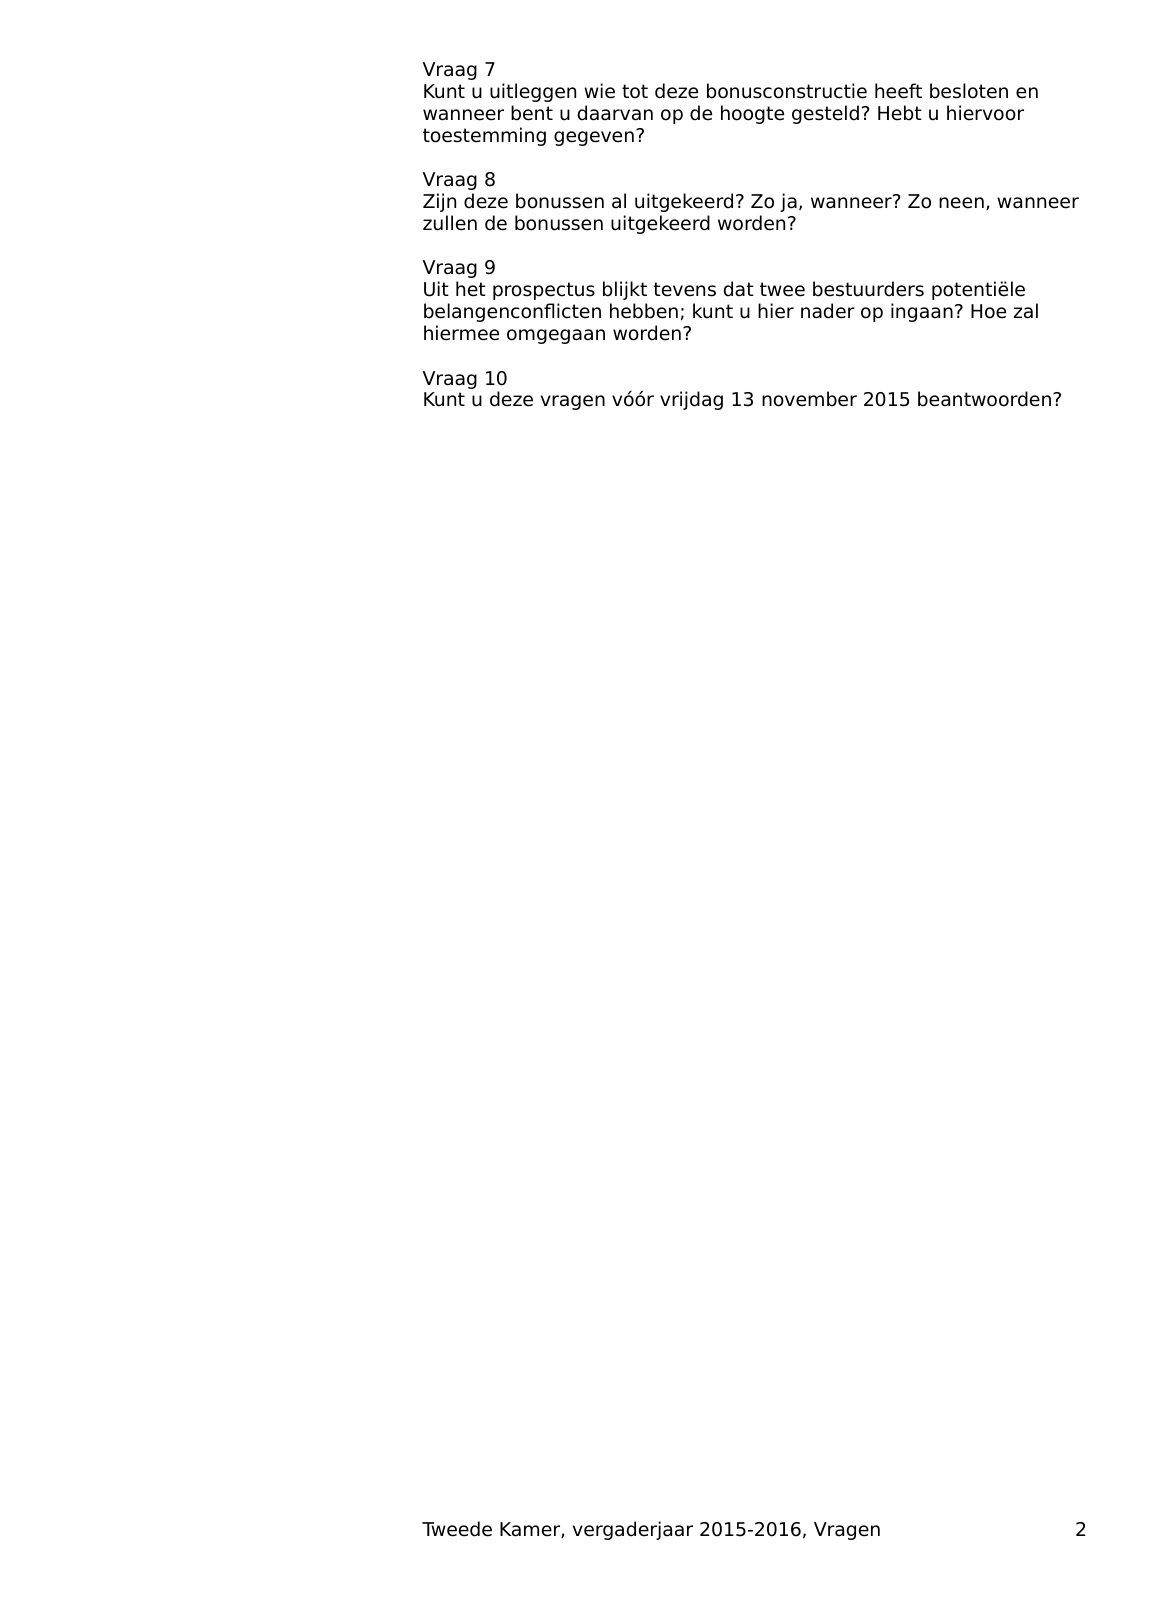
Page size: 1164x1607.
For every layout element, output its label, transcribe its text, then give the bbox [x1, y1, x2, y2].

text Uit het prospectus blijkt tevens dat twee bestuurders potentiële belangenconflicten hebben; kunt u hier nader op ingaan? Hoe zal hiermee omgegaan worden? [422, 279, 1087, 345]
text Kunt u deze vragen vóór vrijdag 13 november 2015 beantwoorden? [422, 389, 1087, 411]
text Vraag 8 [422, 169, 1087, 191]
text Vraag 10 [422, 367, 1087, 389]
text Vraag 9 [422, 257, 1087, 279]
text Vraag 7 [422, 59, 1087, 81]
text Zijn deze bonussen al uitgekeerd? Zo ja, wanneer? Zo neen, wanneer zullen de bonussen uitgekeerd worden? [422, 191, 1087, 235]
text Kunt u uitleggen wie tot deze bonusconstructie heeft besloten en wanneer bent u daarvan op de hoogte gesteld? Hebt u hiervoor toestemming gegeven? [422, 81, 1087, 147]
